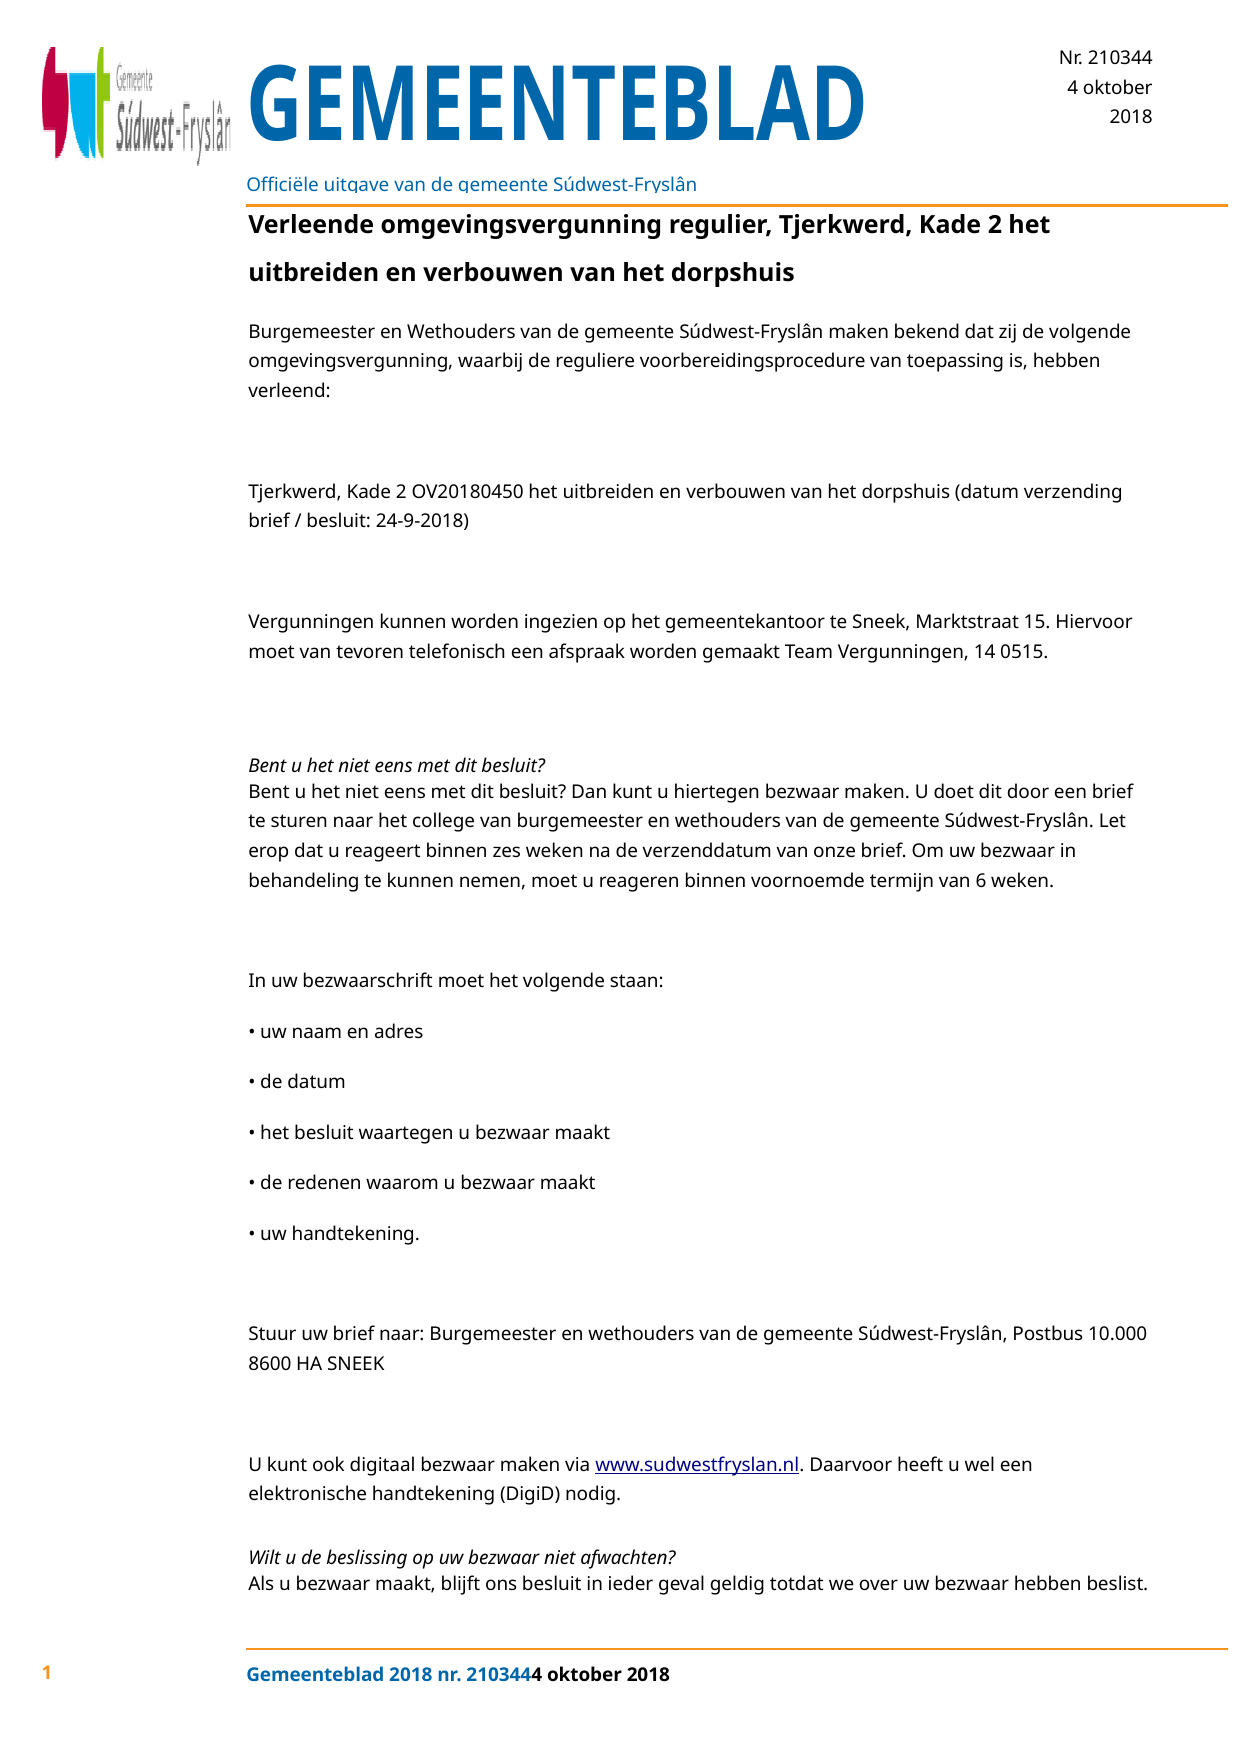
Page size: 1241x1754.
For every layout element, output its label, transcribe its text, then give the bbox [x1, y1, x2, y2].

text • de redenen waarom u bezwaar maakt [248, 1169, 1152, 1195]
picture [41, 47, 231, 172]
text Tjerkwerd, Kade 2 OV20180450 het uitbreiden en verbouwen van het dorpshuis (datum verzending brief / besluit: 24-9-2018) [248, 478, 1152, 533]
text Stuur uw brief naar: Burgemeester en wethouders van de gemeente Súdwest-Fryslân, Postbus 10.000 8600 HA SNEEK [248, 1321, 1152, 1376]
text Burgemeester en Wethouders van de gemeente Súdwest-Fryslân maken bekend dat zij de volgende omgevingsvergunning, waarbij de reguliere voorbereidingsprocedure van toepassing is, hebben verleend: [248, 318, 1152, 403]
text Als u bezwaar maakt, blijft ons besluit in ieder geval geldig totdat we over uw bezwaar hebben beslist. [248, 1570, 1152, 1596]
text Verleende omgevingsvergunning regulier, Tjerkwerd, Kade 2 het uitbreiden en verbouwen van het dorpshuis [248, 207, 1152, 288]
text U kunt ook digitaal bezwaar maken via www.sudwestfryslan.nl. Daarvoor heeft u wel een elektronische handtekening (DigiD) nodig. [248, 1451, 1152, 1506]
text • uw naam en adres [248, 1018, 1152, 1044]
text • de datum [248, 1068, 1152, 1094]
text Bent u het niet eens met dit besluit? [248, 752, 1152, 778]
text Wilt u de beslissing op uw bezwaar niet afwachten? [248, 1544, 1152, 1570]
text Vergunningen kunnen worden ingezien op het gemeentekantoor te Sneek, Marktstraat 15. Hiervoor moet van tevoren telefonisch een afspraak worden gemaakt Team Vergunningen, 14 0515. [248, 608, 1152, 664]
text In uw bezwaarschrift moet het volgende staan: [248, 968, 1152, 993]
text • het besluit waartegen u bezwaar maakt [248, 1119, 1152, 1144]
text Bent u het niet eens met dit besluit? Dan kunt u hiertegen bezwaar maken. U doet dit door een brief te sturen naar het college van burgemeester en wethouders van de gemeente Súdwest-Fryslân. Let erop dat u reageert binnen zes weken na de verzenddatum van onze brief. Om uw bezwaar in behandeling te kunnen nemen, moet u reageren binnen voornoemde termijn van 6 weken. [248, 778, 1152, 892]
text • uw handtekening. [248, 1220, 1152, 1245]
